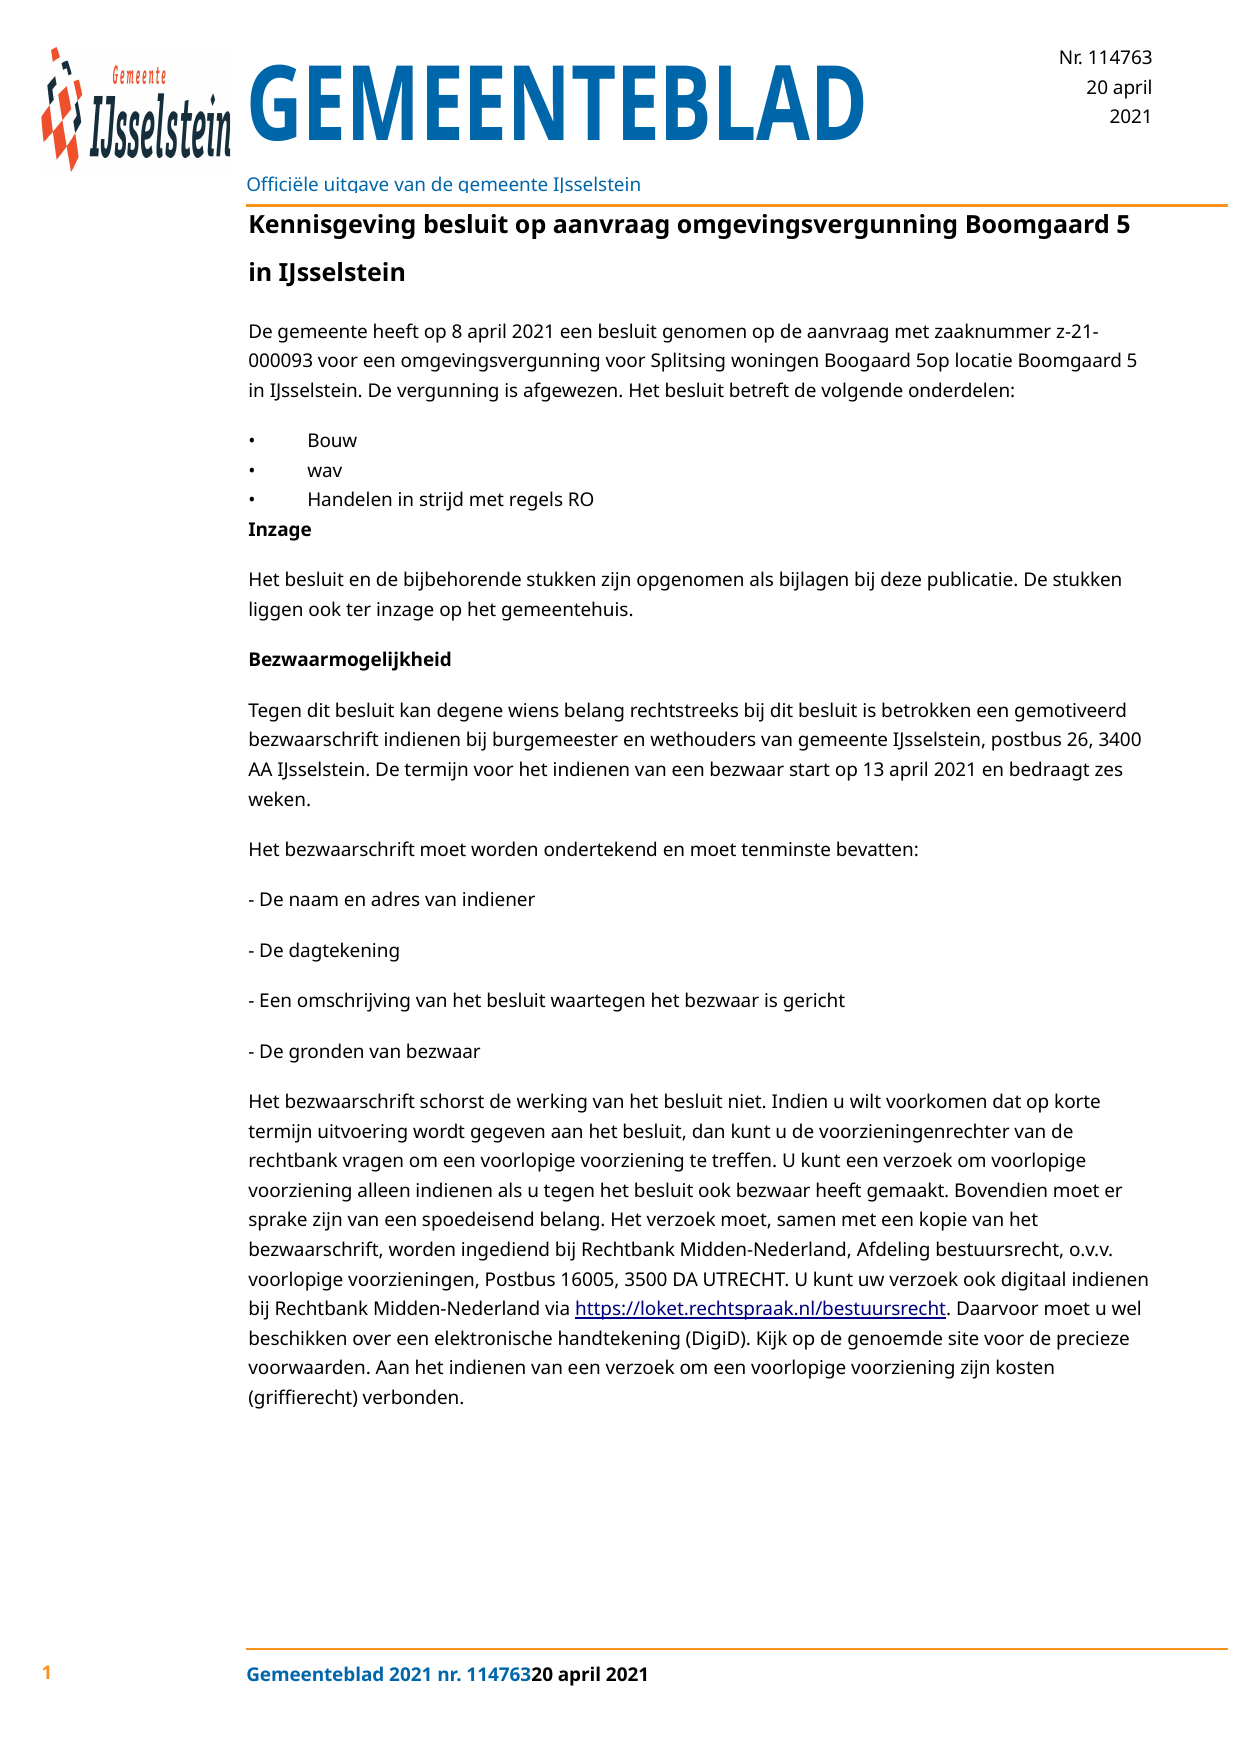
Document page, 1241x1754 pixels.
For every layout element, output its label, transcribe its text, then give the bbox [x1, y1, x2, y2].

text - De naam en adres van indiener [248, 887, 1152, 912]
text - Een omschrijving van het besluit waartegen het bezwaar is gericht [248, 987, 1152, 1013]
text Tegen dit besluit kan degene wiens belang rechtstreeks bij dit besluit is betrokken een gemotiveerd bezwaarschrift indienen bij burgemeester en wethouders van gemeente IJsselstein, postbus 26, 3400 AA IJsselstein. De termijn voor het indienen van een bezwaar start op 13 april 2021 en bedraagt zes weken. [248, 697, 1152, 812]
text Bezwaarmogelijkheid [248, 647, 1152, 672]
text - De dagtekening [248, 937, 1152, 963]
list wav [248, 457, 1152, 483]
text Het bezwaarschrift moet worden ondertekend en moet tenminste bevatten: [248, 836, 1152, 862]
text Het besluit en de bijbehorende stukken zijn opgenomen als bijlagen bij deze publicatie. De stukken liggen ook ter inzage op het gemeentehuis. [248, 567, 1152, 622]
text Inzage [248, 516, 1152, 542]
list Bouw [248, 427, 1152, 453]
text Het bezwaarschrift schorst de werking van het besluit niet. Indien u wilt voorkomen dat op korte termijn uitvoering wordt gegeven aan het besluit, dan kunt u de voorzieningenrechter van de rechtbank vragen om een voorlopige voorziening te treffen. U kunt een verzoek om voorlopige voorziening alleen indienen als u tegen het besluit ook bezwaar heeft gemaakt. Bovendien moet er sprake zijn van een spoedeisend belang. Het verzoek moet, samen met een kopie van het bezwaarschrift, worden ingediend bij Rechtbank Midden-Nederland, Afdeling bestuursrecht, o.v.v. voorlopige voorzieningen, Postbus 16005, 3500 DA UTRECHT. U kunt uw verzoek ook digitaal indienen bij Rechtbank Midden-Nederland via https://loket.rechtspraak.nl/bestuursrecht. Daarvoor moet u wel beschikken over een elektronische handtekening (DigiD). Kijk op de genoemde site voor de precieze voorwaarden. Aan het indienen van een verzoek om een voorlopige voorziening zijn kosten (griffierecht) verbonden. [248, 1088, 1152, 1410]
text De gemeente heeft op 8 april 2021 een besluit genomen op de aanvraag met zaaknummer z-21-000093 voor een omgevingsvergunning voor Splitsing woningen Boogaard 5op locatie Boomgaard 5 in IJsselstein. De vergunning is afgewezen. Het besluit betreft de volgende onderdelen: [248, 318, 1152, 403]
text Kennisgeving besluit op aanvraag omgevingsvergunning Boomgaard 5 in IJsselstein [248, 207, 1152, 288]
picture [41, 47, 231, 172]
text - De gronden van bezwaar [248, 1038, 1152, 1064]
list Handelen in strijd met regels RO [248, 487, 1152, 512]
